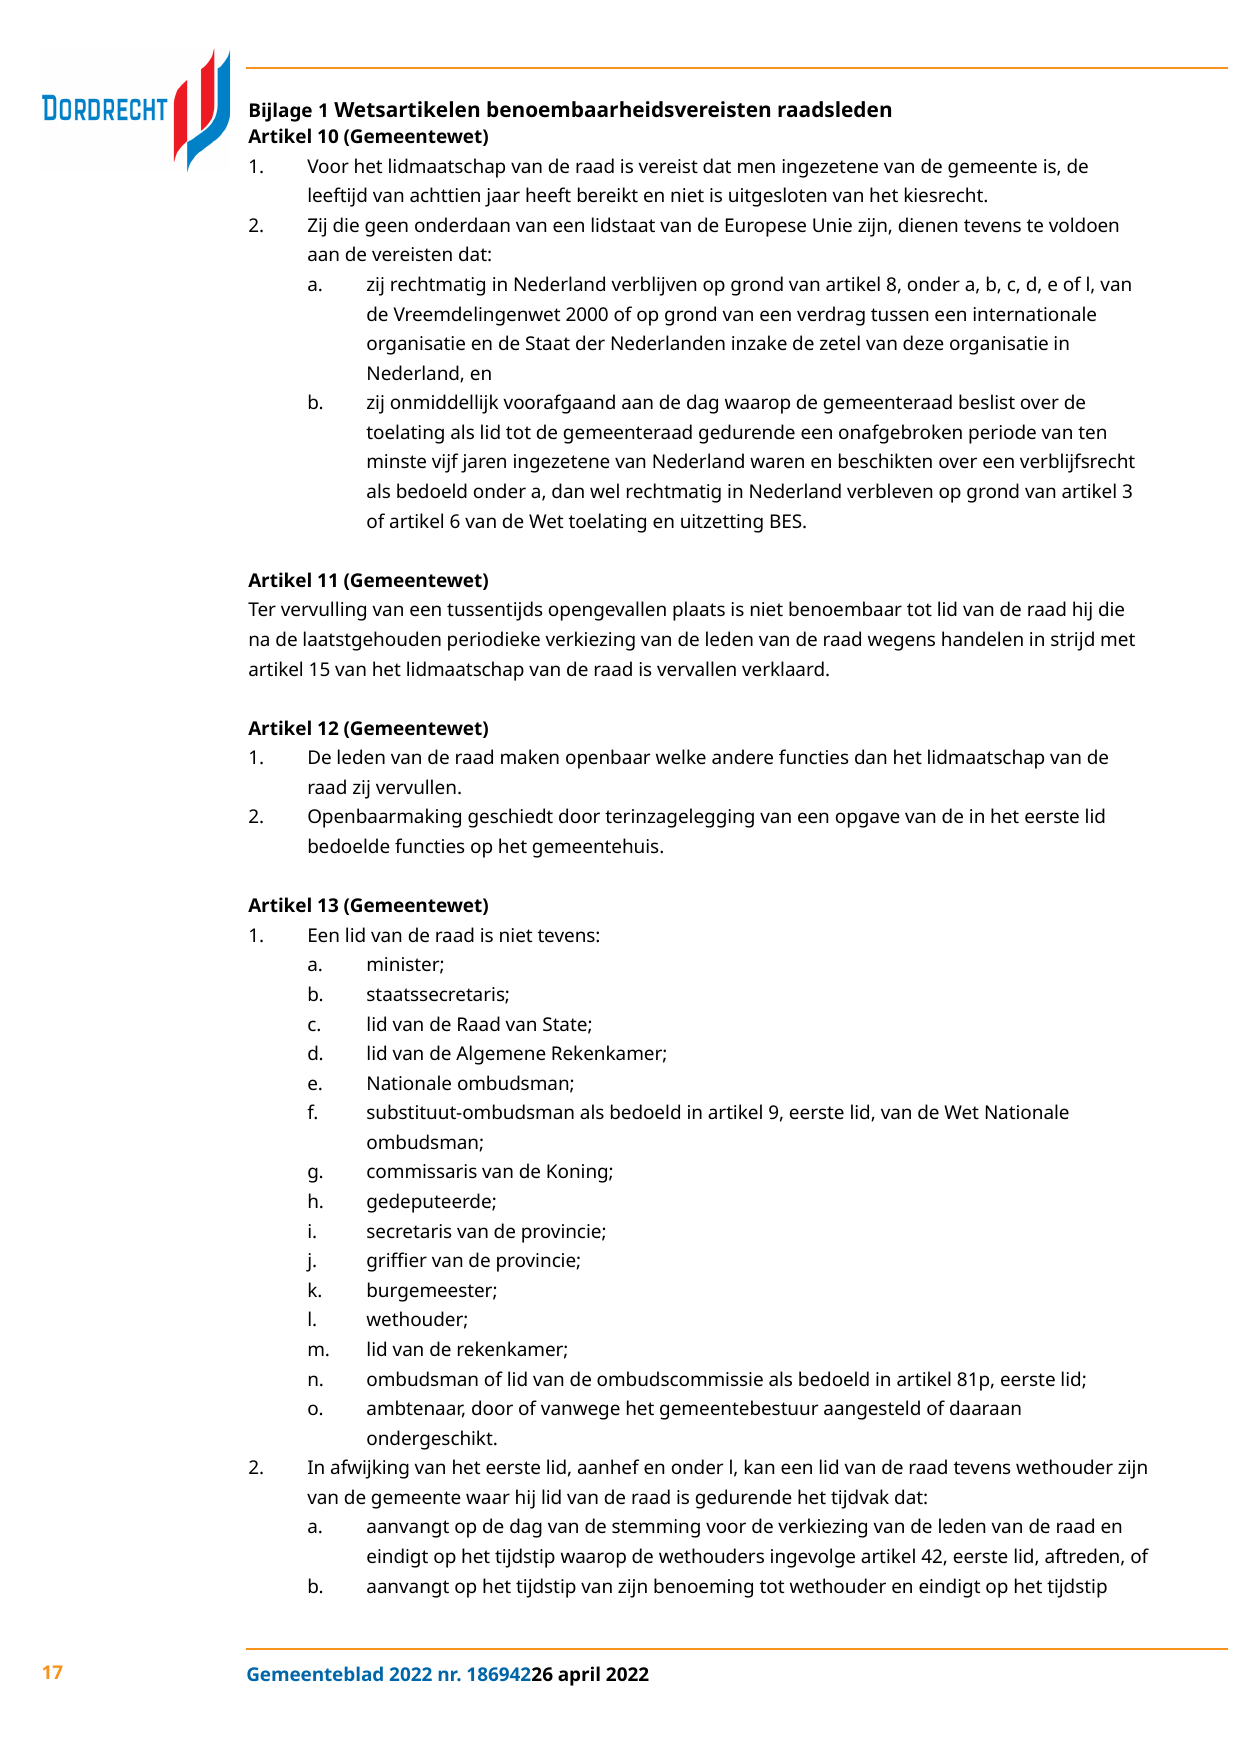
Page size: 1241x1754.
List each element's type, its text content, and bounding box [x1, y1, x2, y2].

list burgemeester; [307, 1277, 1152, 1303]
list secretaris van de provincie; [307, 1218, 1152, 1244]
list griffier van de provincie; [307, 1247, 1152, 1273]
list staatssecretaris; [307, 981, 1152, 1007]
list De leden van de raad maken openbaar welke andere functies dan het lidmaatschap van de raad zij vervullen. [248, 744, 1152, 800]
list Openbaarmaking geschiedt door terinzagelegging van een opgave van de in het eerste lid bedoelde functies op het gemeentehuis. [248, 804, 1152, 859]
list Voor het lidmaatschap van de raad is vereist dat men ingezetene van de gemeente is, de leeftijd van achttien jaar heeft bereikt en niet is uitgesloten van het kiesrecht. [248, 153, 1152, 208]
text Artikel 11 (Gemeentewet) [248, 567, 1152, 593]
picture [41, 47, 231, 172]
text Ter vervulling van een tussentijds opengevallen plaats is niet benoembaar tot lid van de raad hij die na de laatstgehouden periodieke verkiezing van de leden van de raad wegens handelen in strijd met artikel 15 van het lidmaatschap van de raad is vervallen verklaard. [248, 597, 1152, 682]
list Zij die geen onderdaan van een lidstaat van de Europese Unie zijn, dienen tevens te voldoen aan de vereisten dat: [248, 212, 1152, 267]
list Een lid van de raad is niet tevens: [248, 922, 1152, 948]
text Artikel 13 (Gemeentewet) [248, 892, 1152, 918]
list aanvangt op de dag van de stemming voor de verkiezing van de leden van de raad en eindigt op het tijdstip waarop de wethouders ingevolge artikel 42, eerste lid, aftreden, of [307, 1514, 1152, 1569]
list aanvangt op het tijdstip van zijn benoeming tot wethouder en eindigt op het tijdstip [307, 1573, 1152, 1599]
text Artikel 12 (Gemeentewet) [248, 715, 1152, 741]
list lid van de Algemene Rekenkamer; [307, 1040, 1152, 1066]
list wethouder; [307, 1307, 1152, 1332]
list gedeputeerde; [307, 1188, 1152, 1214]
list ombudsman of lid van de ombudscommissie als bedoeld in artikel 81p, eerste lid; [307, 1366, 1152, 1392]
list ambtenaar, door of vanwege het gemeentebestuur aangesteld of daaraan ondergeschikt. [307, 1395, 1152, 1451]
list commissaris van de Koning; [307, 1159, 1152, 1184]
list zij rechtmatig in Nederland verblijven op grond van artikel 8, onder a, b, c, d, e of l, van de Vreemdelingenwet 2000 of op grond van een verdrag tussen een internationale organisatie en de Staat der Nederlanden inzake de zetel van deze organisatie in Nederland, en [307, 271, 1152, 386]
list Nationale ombudsman; [307, 1070, 1152, 1096]
list minister; [307, 952, 1152, 977]
list substituut-ombudsman als bedoeld in artikel 9, eerste lid, van de Wet Nationale ombudsman; [307, 1099, 1152, 1155]
list lid van de rekenkamer; [307, 1336, 1152, 1362]
text Bijlage 1 Wetsartikelen benoembaarheidsvereisten raadsleden [248, 95, 1152, 123]
list zij onmiddellijk voorafgaand aan de dag waarop de gemeenteraad beslist over de toelating als lid tot de gemeenteraad gedurende een onafgebroken periode van ten minste vijf jaren ingezetene van Nederland waren en beschikten over een verblijfsrecht als bedoeld onder a, dan wel rechtmatig in Nederland verbleven op grond van artikel 3 of artikel 6 van de Wet toelating en uitzetting BES. [307, 389, 1152, 534]
list In afwijking van het eerste lid, aanhef en onder l, kan een lid van de raad tevens wethouder zijn van de gemeente waar hij lid van de raad is gedurende het tijdvak dat: [248, 1454, 1152, 1510]
list lid van de Raad van State; [307, 1011, 1152, 1037]
text Artikel 10 (Gemeentewet) [248, 123, 1152, 149]
